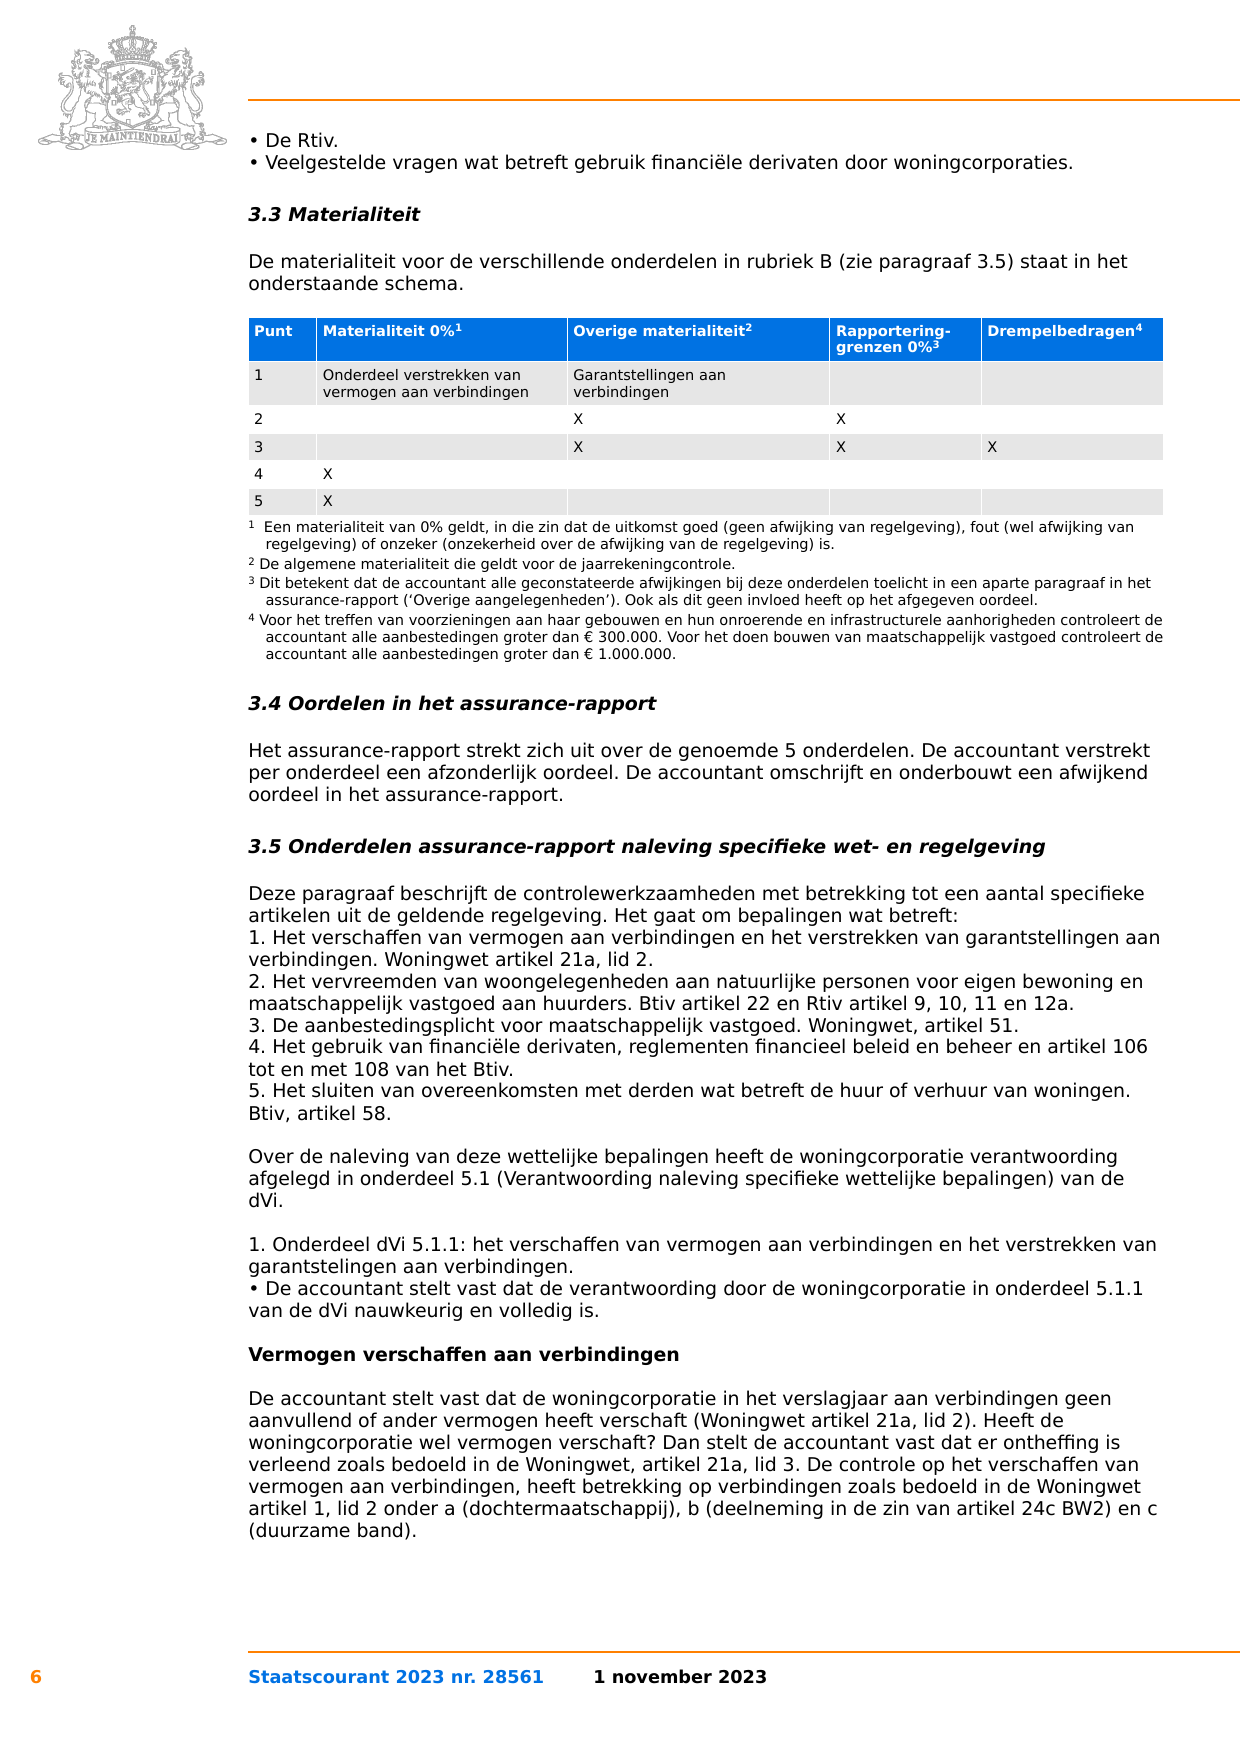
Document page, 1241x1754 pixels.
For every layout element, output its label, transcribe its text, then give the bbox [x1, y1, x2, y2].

text 5. Het sluiten van overeenkomsten met derden wat betreft de huur of verhuur van woningen. Btiv, artikel 58. [248, 1080, 1163, 1124]
text 3. De aanbestedingsplicht voor maatschappelijk vastgoed. Woningwet, artikel 51. [248, 1014, 1163, 1036]
table_cell X [830, 406, 981, 433]
subtitle Vermogen verschaffen aan verbindingen [248, 1344, 1163, 1366]
table_cell X [568, 434, 829, 460]
table_header Drempelbedragen4 [982, 318, 1163, 361]
table_header Overige materialiteit2 [568, 318, 829, 361]
text 4. Het gebruik van financiële derivaten, reglementen financieel beleid en beheer en artikel 106 tot en met 108 van het Btiv. [248, 1036, 1163, 1080]
table_cell [317, 434, 567, 460]
text Het assurance-rapport strekt zich uit over de genoemde 5 onderdelen. De accountant verstrekt per onderdeel een afzonderlijk oordeel. De accountant omschrijft en onderbouwt een afwijkend oordeel in het assurance-rapport. [248, 740, 1163, 806]
subtitle 3.3 Materialiteit [248, 204, 1163, 226]
text Over de naleving van deze wettelijke bepalingen heeft de woningcorporatie verantwoording afgelegd in onderdeel 5.1 (Verantwoording naleving specifieke wettelijke bepalingen) van de dVi. [248, 1146, 1163, 1212]
table_cell 5 [249, 489, 316, 515]
text • De Rtiv. [248, 130, 1163, 152]
table_cell X [568, 406, 829, 433]
table_cell 1 Een materialiteit van 0% geldt, in die zin dat de uitkomst goed (geen afwijking van regelgeving), fout (wel afwijking van regelgeving) of onzeker (onzekerheid over de afwijking van de regelgeving) is. 2 De algemene materialiteit die geldt voor de jaarrekeningcontrole. 3 Dit betekent dat de accountant alle geconstateerde afwijkingen bij deze onderdelen toelicht in een aparte paragraaf in het assurance-rapport (‘Overige aangelegenheden’). Ook als dit geen invloed heeft op het afgegeven oordeel. 4 Voor het treffen van voorzieningen aan haar gebouwen en hun onroerende en infrastructurele aanhorigheden controleert de accountant alle aanbestedingen groter dan € 300.000. Voor het doen bouwen van maatschappelijk vastgoed controleert de accountant alle aanbestedingen groter dan € 1.000.000. [248, 516, 1163, 663]
table_header Materialiteit 0%1 [317, 318, 567, 361]
table_cell X [317, 461, 567, 488]
text • De accountant stelt vast dat de verantwoording door de woningcorporatie in onderdeel 5.1.1 van de dVi nauwkeurig en volledig is. [248, 1278, 1163, 1322]
text De accountant stelt vast dat de woningcorporatie in het verslagjaar aan verbindingen geen aanvullend of ander vermogen heeft verschaft (Woningwet artikel 21a, lid 2). Heeft de woningcorporatie wel vermogen verschaft? Dan stelt de accountant vast dat er ontheffing is verleend zoals bedoeld in de Woningwet, artikel 21a, lid 3. De controle op het verschaffen van vermogen aan verbindingen, heeft betrekking op verbindingen zoals bedoeld in de Woningwet artikel 1, lid 2 onder a (dochtermaatschappij), b (deelneming in de zin van artikel 24c BW2) en c (duurzame band). [248, 1388, 1163, 1542]
table_cell X [830, 434, 981, 460]
table_header Punt [249, 318, 316, 361]
text 1. Het verschaffen van vermogen aan verbindingen en het verstrekken van garantstellingen aan verbindingen. Woningwet artikel 21a, lid 2. [248, 927, 1163, 971]
table_cell 1 [249, 362, 316, 405]
table_cell [568, 489, 829, 515]
table_header Rapportering-grenzen 0%3 [830, 318, 981, 361]
table_cell [982, 461, 1163, 488]
text Deze paragraaf beschrijft de controlewerkzaamheden met betrekking tot een aantal specifieke artikelen uit de geldende regelgeving. Het gaat om bepalingen wat betreft: [248, 883, 1163, 927]
subtitle 3.5 Onderdelen assurance-rapport naleving specifieke wet- en regelgeving [248, 836, 1163, 858]
text 1. Onderdeel dVi 5.1.1: het verschaffen van vermogen aan verbindingen en het verstrekken van garantstelingen aan verbindingen. [248, 1234, 1163, 1278]
text • Veelgestelde vragen wat betreft gebruik financiële derivaten door woningcorporaties. [248, 152, 1163, 174]
table_cell [568, 461, 829, 488]
subtitle 3.4 Oordelen in het assurance-rapport [248, 693, 1163, 715]
table_cell [317, 406, 567, 433]
table_cell [982, 362, 1163, 405]
table_cell [830, 461, 981, 488]
table_cell [982, 406, 1163, 433]
table_cell X [317, 489, 567, 515]
text 2. Het vervreemden van woongelegenheden aan natuurlijke personen voor eigen bewoning en maatschappelijk vastgoed aan huurders. Btiv artikel 22 en Rtiv artikel 9, 10, 11 en 12a. [248, 971, 1163, 1014]
table_cell [830, 362, 981, 405]
table_cell 3 [249, 434, 316, 460]
text De materialiteit voor de verschillende onderdelen in rubriek B (zie paragraaf 3.5) staat in het onderstaande schema. [248, 251, 1163, 295]
table_cell 4 [249, 461, 316, 488]
table_cell Garantstellingen aan verbindingen [568, 362, 829, 405]
table_cell 2 [249, 406, 316, 433]
table_cell [982, 489, 1163, 515]
table_cell [830, 489, 981, 515]
picture [38, 25, 227, 150]
table_cell Onderdeel verstrekken van vermogen aan verbindingen [317, 362, 567, 405]
table_cell X [982, 434, 1163, 460]
